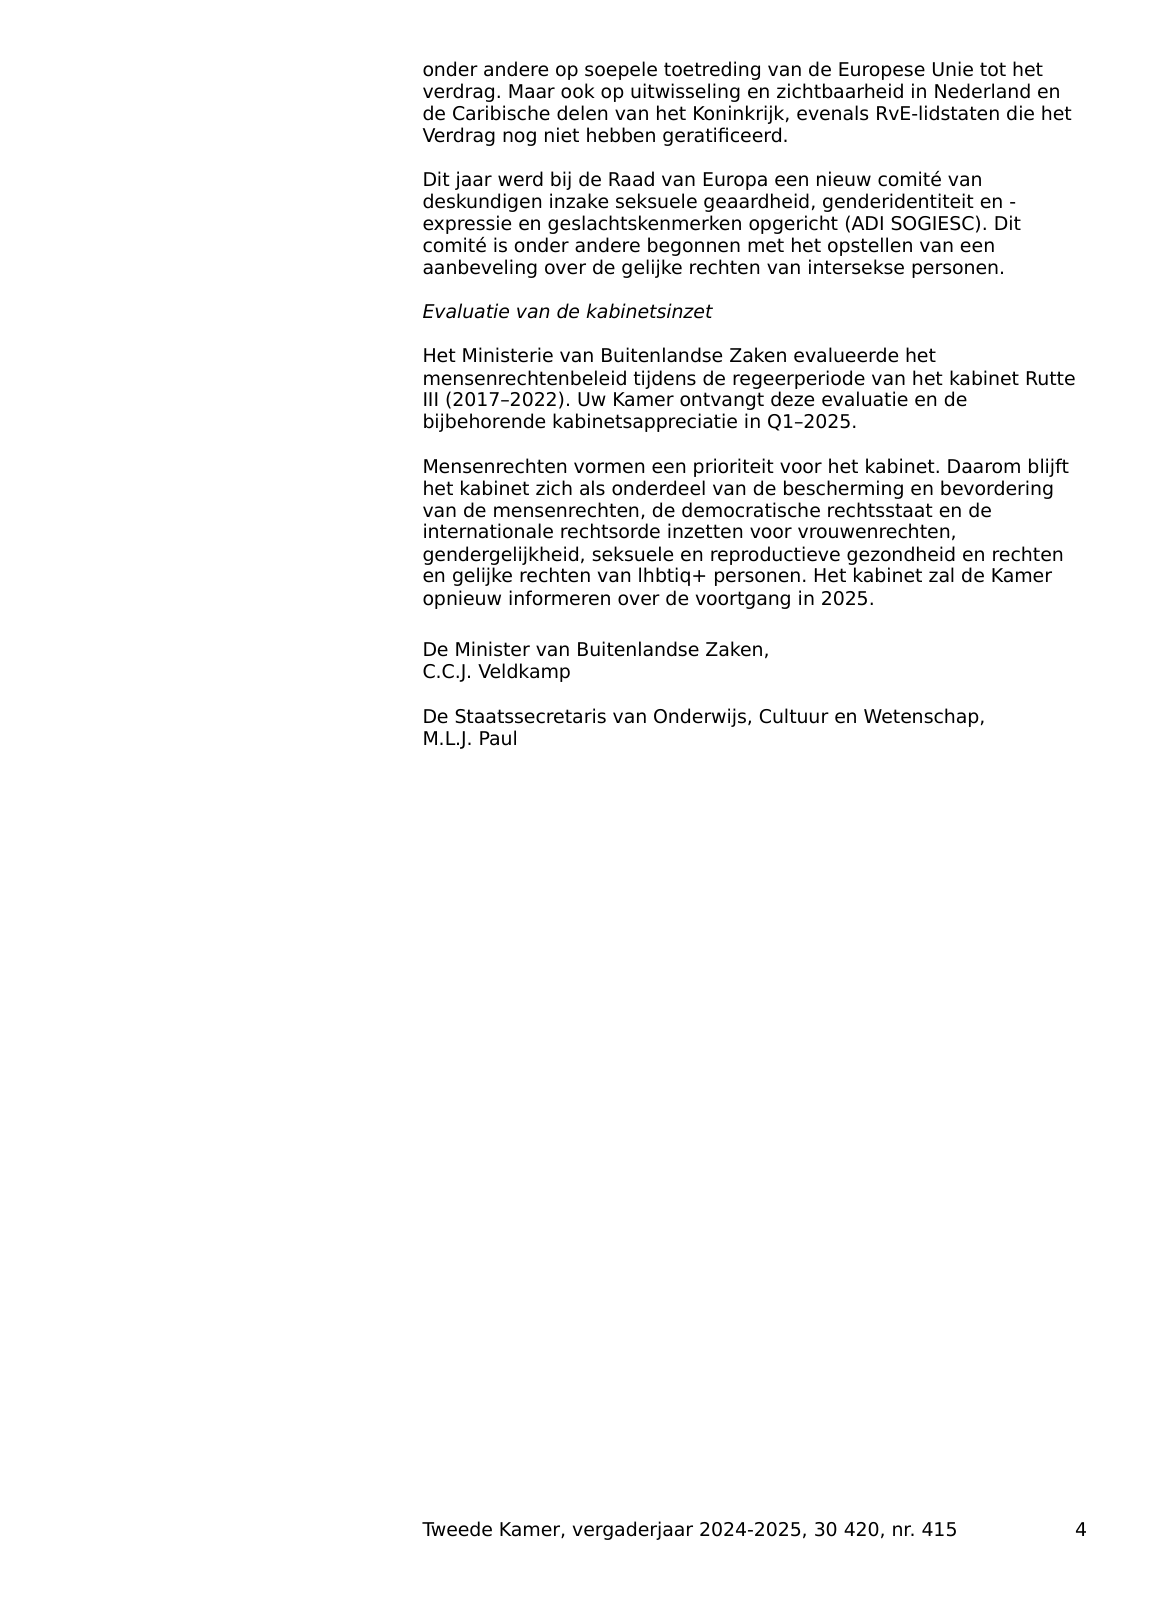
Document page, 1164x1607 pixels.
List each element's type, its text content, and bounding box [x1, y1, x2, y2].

subtitle Evaluatie van de kabinetsinzet [422, 301, 1087, 323]
text De Staatssecretaris van Onderwijs, Cultuur en Wetenschap, M.L.J. Paul [422, 706, 1087, 749]
text De Minister van Buitenlandse Zaken, C.C.J. Veldkamp [422, 639, 1087, 683]
text Mensenrechten vormen een prioriteit voor het kabinet. Daarom blijft het kabinet zich als onderdeel van de bescherming en bevordering van de mensenrechten, de democratische rechtsstaat en de internationale rechtsorde inzetten voor vrouwenrechten, gendergelijkheid, seksuele en reproductieve gezondheid en rechten en gelijke rechten van lhbtiq+ personen. Het kabinet zal de Kamer opnieuw informeren over de voortgang in 2025. [422, 456, 1087, 609]
text Dit jaar werd bij de Raad van Europa een nieuw comité van deskundigen inzake seksuele geaardheid, genderidentiteit en -expressie en geslachtskenmerken opgericht (ADI SOGIESC). Dit comité is onder andere begonnen met het opstellen van een aanbeveling over de gelijke rechten van intersekse personen. [422, 169, 1087, 279]
text onder andere op soepele toetreding van de Europese Unie tot het verdrag. Maar ook op uitwisseling en zichtbaarheid in Nederland en de Caribische delen van het Koninkrijk, evenals RvE-lidstaten die het Verdrag nog niet hebben geratificeerd. [422, 59, 1087, 147]
text Het Ministerie van Buitenlandse Zaken evalueerde het mensenrechtenbeleid tijdens de regeerperiode van het kabinet Rutte III (2017–2022). Uw Kamer ontvangt deze evaluatie en de bijbehorende kabinetsappreciatie in Q1–2025. [422, 345, 1087, 433]
